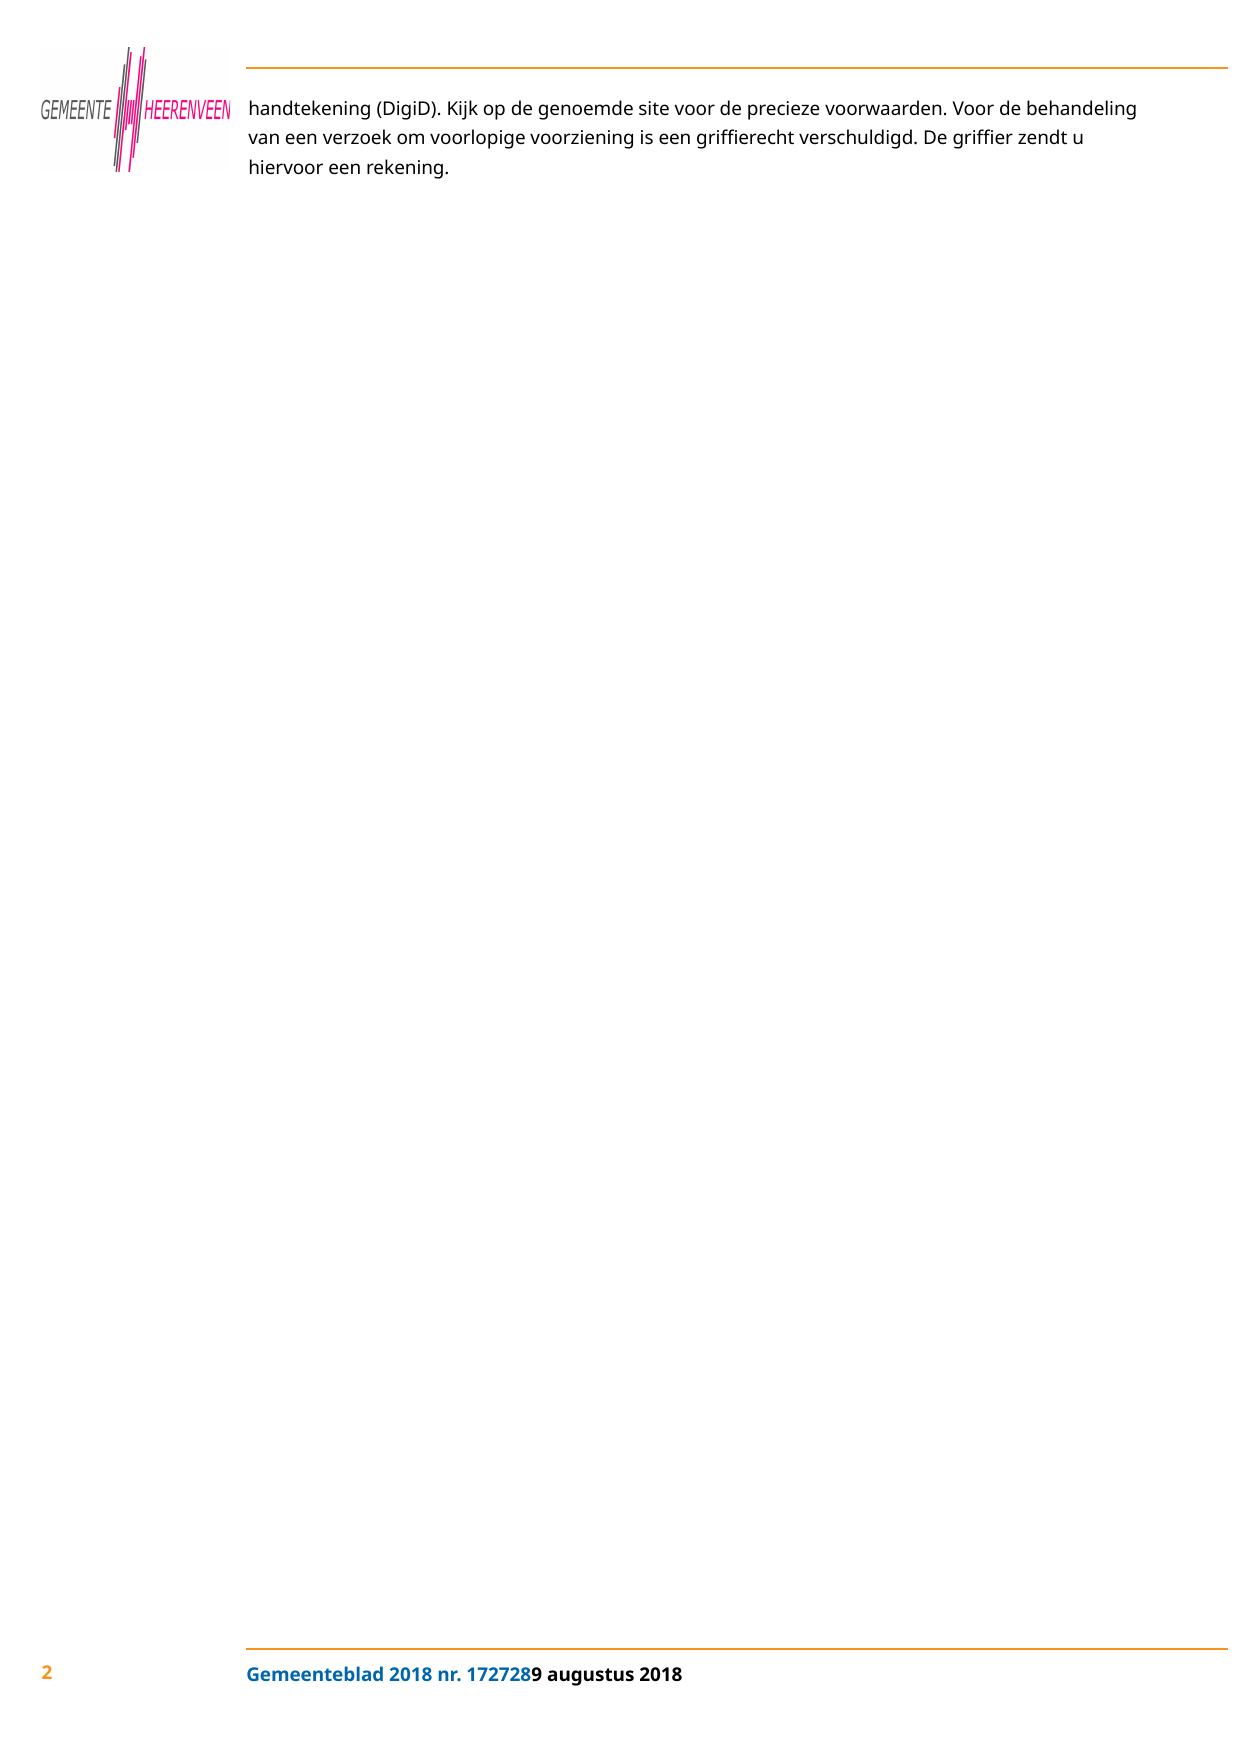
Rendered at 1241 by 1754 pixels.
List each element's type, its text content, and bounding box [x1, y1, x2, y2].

text handtekening (DigiD). Kijk op de genoemde site voor de precieze voorwaarden. Voor de behandeling van een verzoek om voorlopige voorziening is een griffierecht verschuldigd. De griffier zendt u hiervoor een rekening. [248, 95, 1152, 180]
picture [41, 47, 231, 172]
